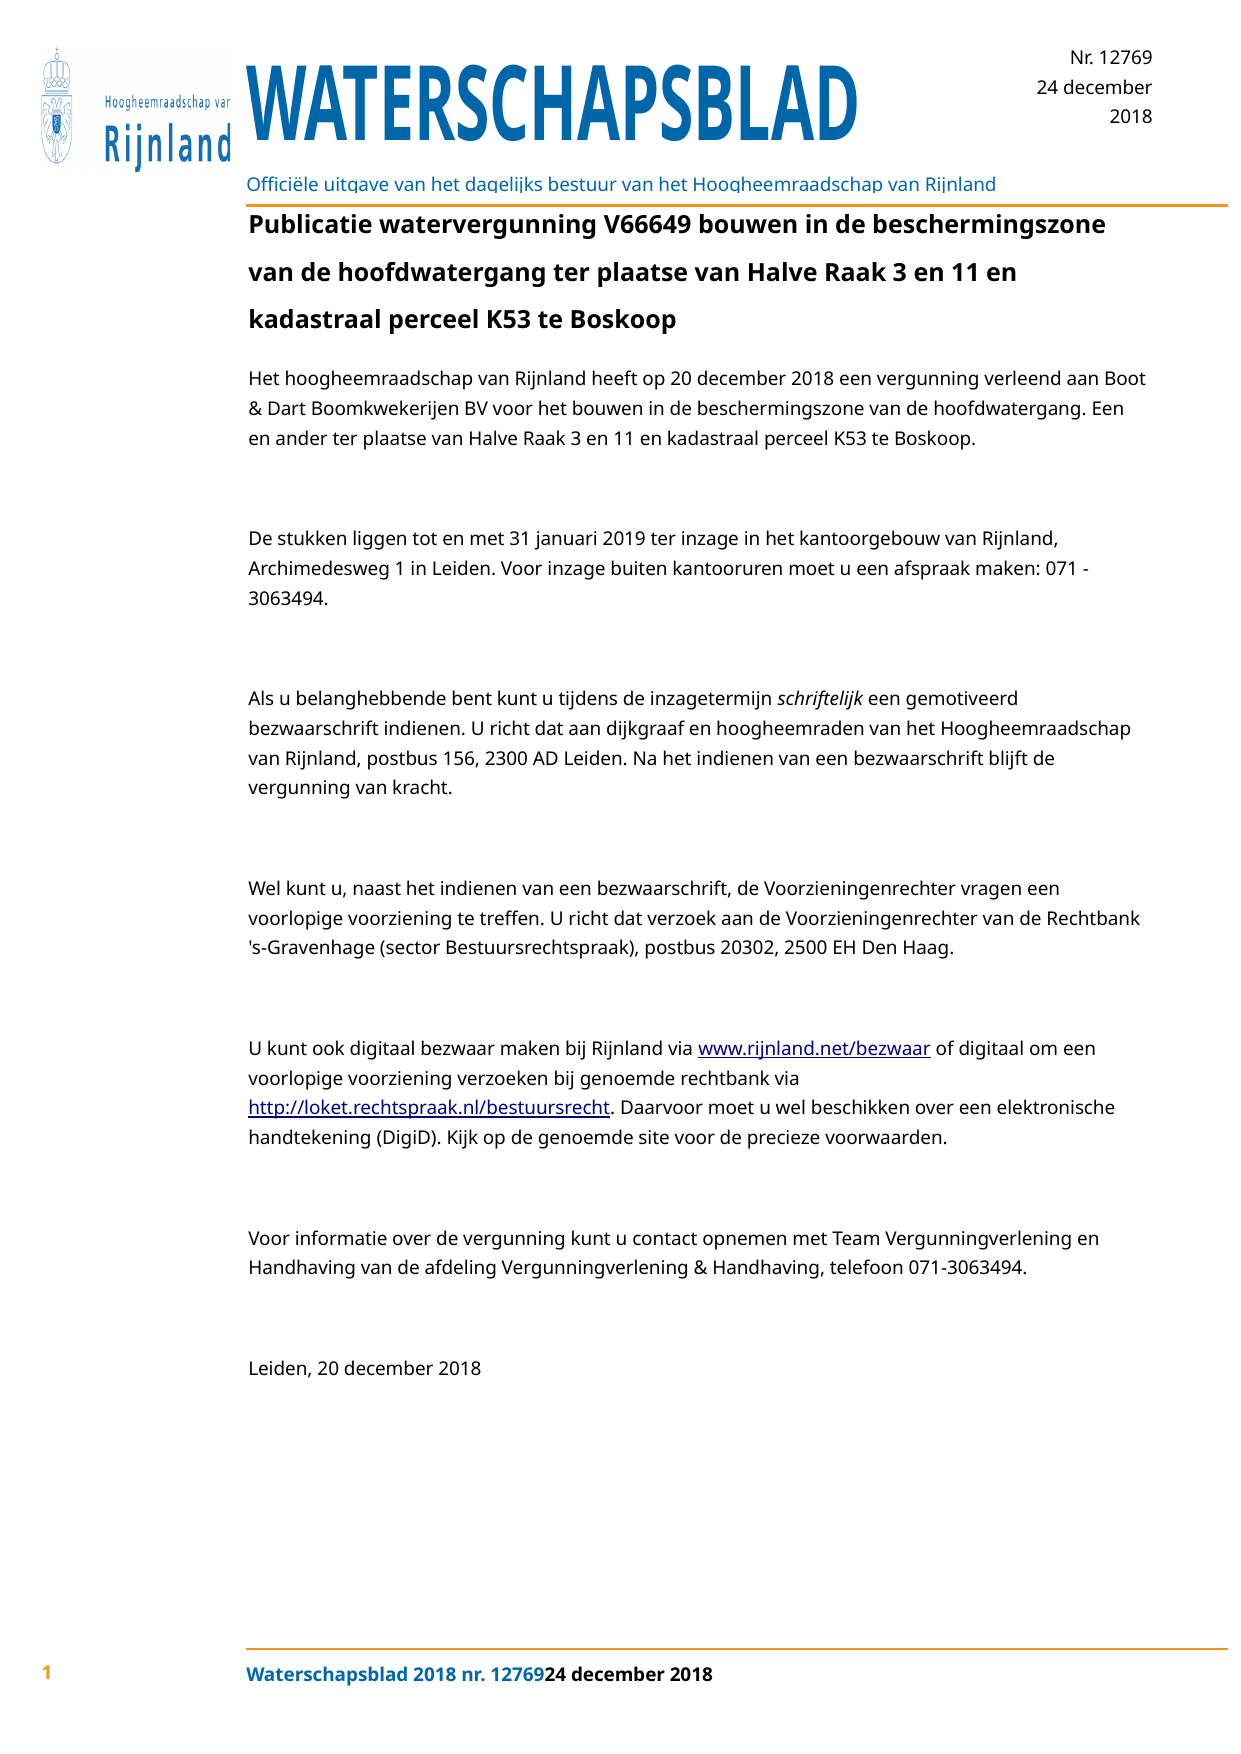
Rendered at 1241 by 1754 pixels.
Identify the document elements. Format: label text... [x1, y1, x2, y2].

text Publicatie watervergunning V66649 bouwen in de beschermingszone van de hoofdwatergang ter plaatse van Halve Raak 3 en 11 en kadastraal perceel K53 te Boskoop [248, 207, 1152, 336]
text Voor informatie over de vergunning kunt u contact opnemen met Team Vergunningverlening en Handhaving van de afdeling Vergunningverlening & Handhaving, telefoon 071-3063494. [248, 1225, 1152, 1280]
text U kunt ook digitaal bezwaar maken bij Rijnland via www.rijnland.net/bezwaar of digitaal om een voorlopige voorziening verzoeken bij genoemde rechtbank via http://loket.rechtspraak.nl/bestuursrecht. Daarvoor moet u wel beschikken over een elektronische handtekening (DigiD). Kijk op de genoemde site voor de precieze voorwaarden. [248, 1035, 1152, 1149]
text Wel kunt u, naast het indienen van een bezwaarschrift, de Voorzieningenrechter vragen een voorlopige voorziening te treffen. U richt dat verzoek aan de Voorzieningenrechter van de Rechtbank 's-Gravenhage (sector Bestuursrechtspraak), postbus 20302, 2500 EH Den Haag. [248, 875, 1152, 960]
text Leiden, 20 december 2018 [248, 1355, 1152, 1381]
text De stukken liggen tot en met 31 januari 2019 ter inzage in het kantoorgebouw van Rijnland, Archimedesweg 1 in Leiden. Voor inzage buiten kantooruren moet u een afspraak maken: 071 - 3063494. [248, 526, 1152, 610]
text Het hoogheemraadschap van Rijnland heeft op 20 december 2018 een vergunning verleend aan Boot & Dart Boomkwekerijen BV voor het bouwen in de beschermingszone van de hoofdwatergang. Een en ander ter plaatse van Halve Raak 3 en 11 en kadastraal perceel K53 te Boskoop. [248, 366, 1152, 450]
text Als u belanghebbende bent kunt u tijdens de inzagetermijn schriftelijk een gemotiveerd bezwaarschrift indienen. U richt dat aan dijkgraaf en hoogheemraden van het Hoogheemraadschap van Rijnland, postbus 156, 2300 AD Leiden. Na het indienen van een bezwaarschrift blijft de vergunning van kracht. [248, 686, 1152, 800]
picture [41, 47, 231, 172]
